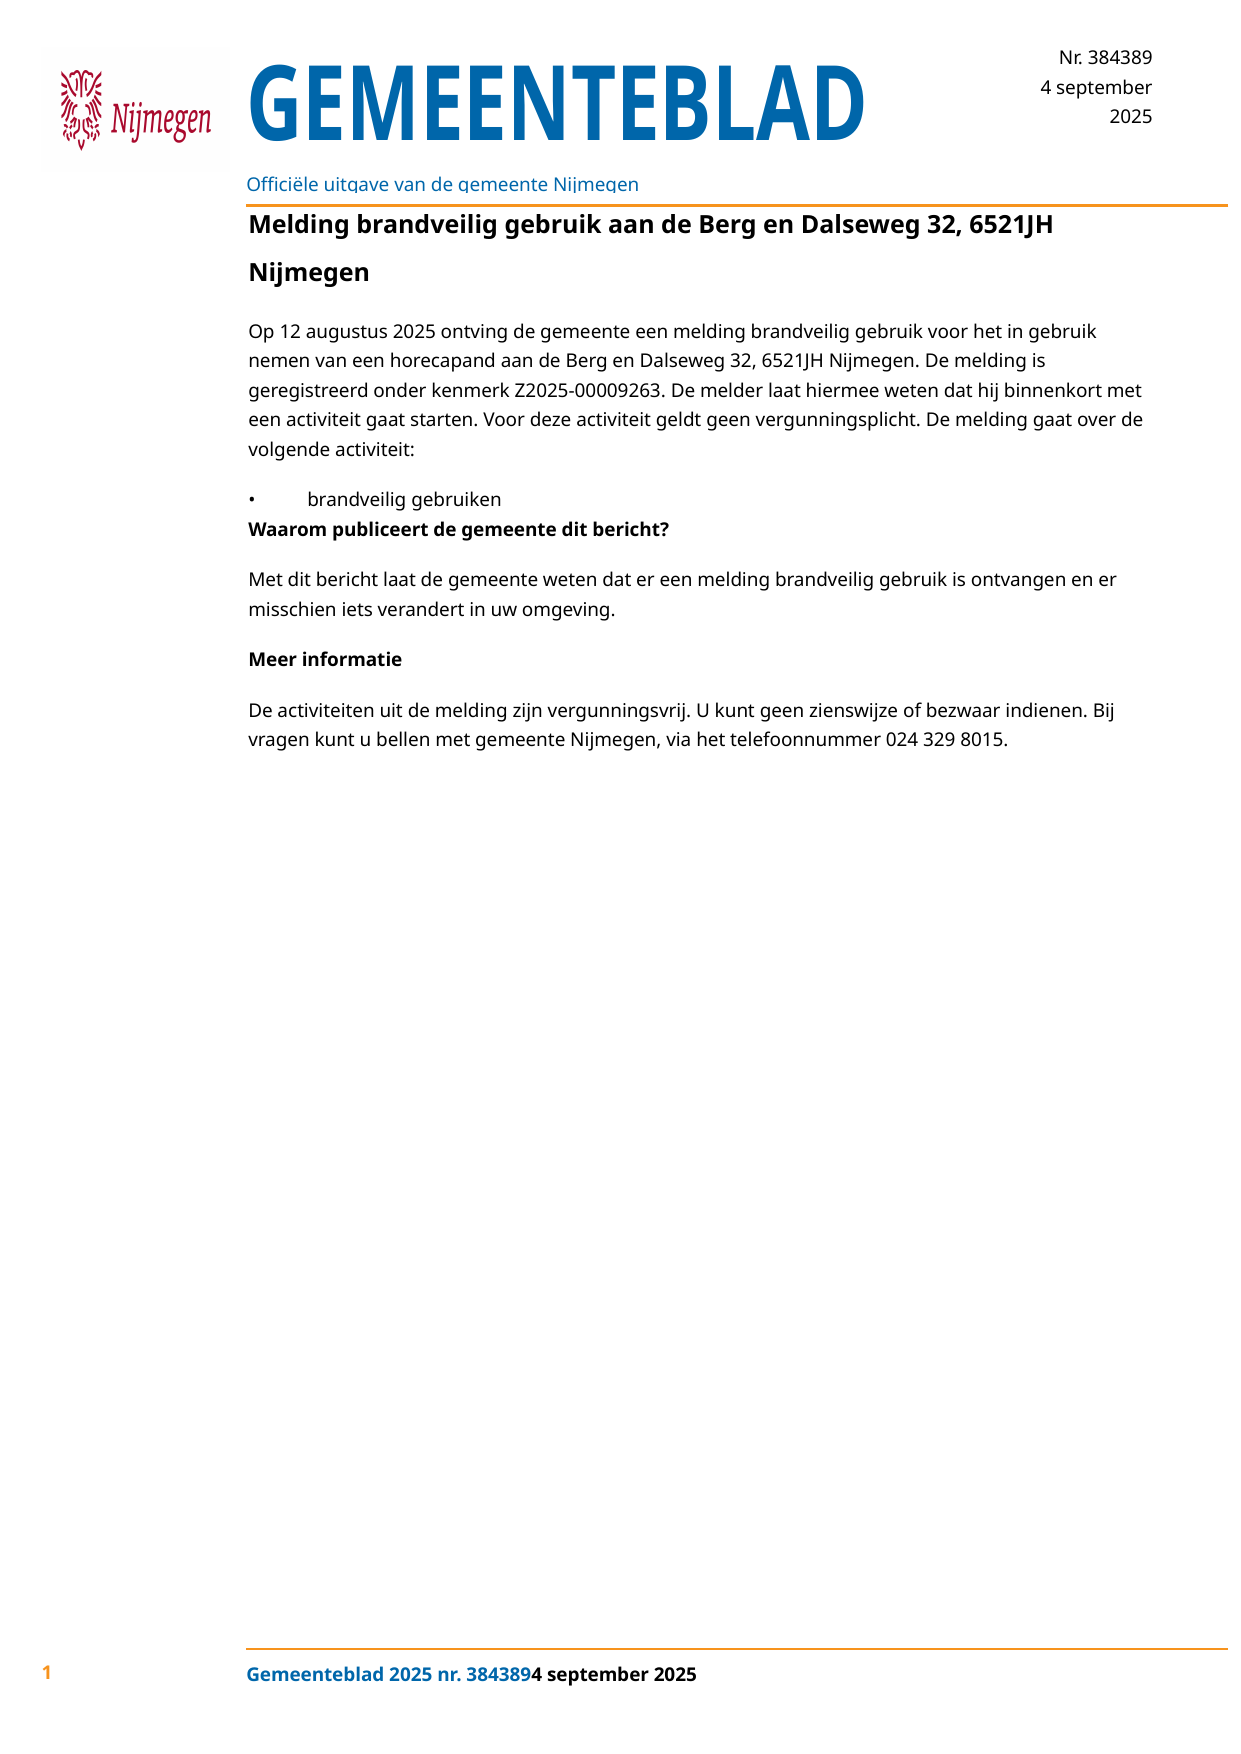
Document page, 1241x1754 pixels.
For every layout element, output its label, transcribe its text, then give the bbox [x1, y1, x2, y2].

text Waarom publiceert de gemeente dit bericht? [248, 516, 1152, 542]
picture [41, 47, 231, 172]
text Met dit bericht laat de gemeente weten dat er een melding brandveilig gebruik is ontvangen en er misschien iets verandert in uw omgeving. [248, 567, 1152, 622]
text Melding brandveilig gebruik aan de Berg en Dalseweg 32, 6521JH Nijmegen [248, 207, 1152, 288]
text Meer informatie [248, 647, 1152, 672]
list brandveilig gebruiken [248, 487, 1152, 512]
text De activiteiten uit de melding zijn vergunningsvrij. U kunt geen zienswijze of bezwaar indienen. Bij vragen kunt u bellen met gemeente Nijmegen, via het telefoonnummer 024 329 8015. [248, 697, 1152, 752]
text Op 12 augustus 2025 ontving de gemeente een melding brandveilig gebruik voor het in gebruik nemen van een horecapand aan de Berg en Dalseweg 32, 6521JH Nijmegen. De melding is geregistreerd onder kenmerk Z2025-00009263. De melder laat hiermee weten dat hij binnenkort met een activiteit gaat starten. Voor deze activiteit geldt geen vergunningsplicht. De melding gaat over de volgende activiteit: [248, 318, 1152, 462]
